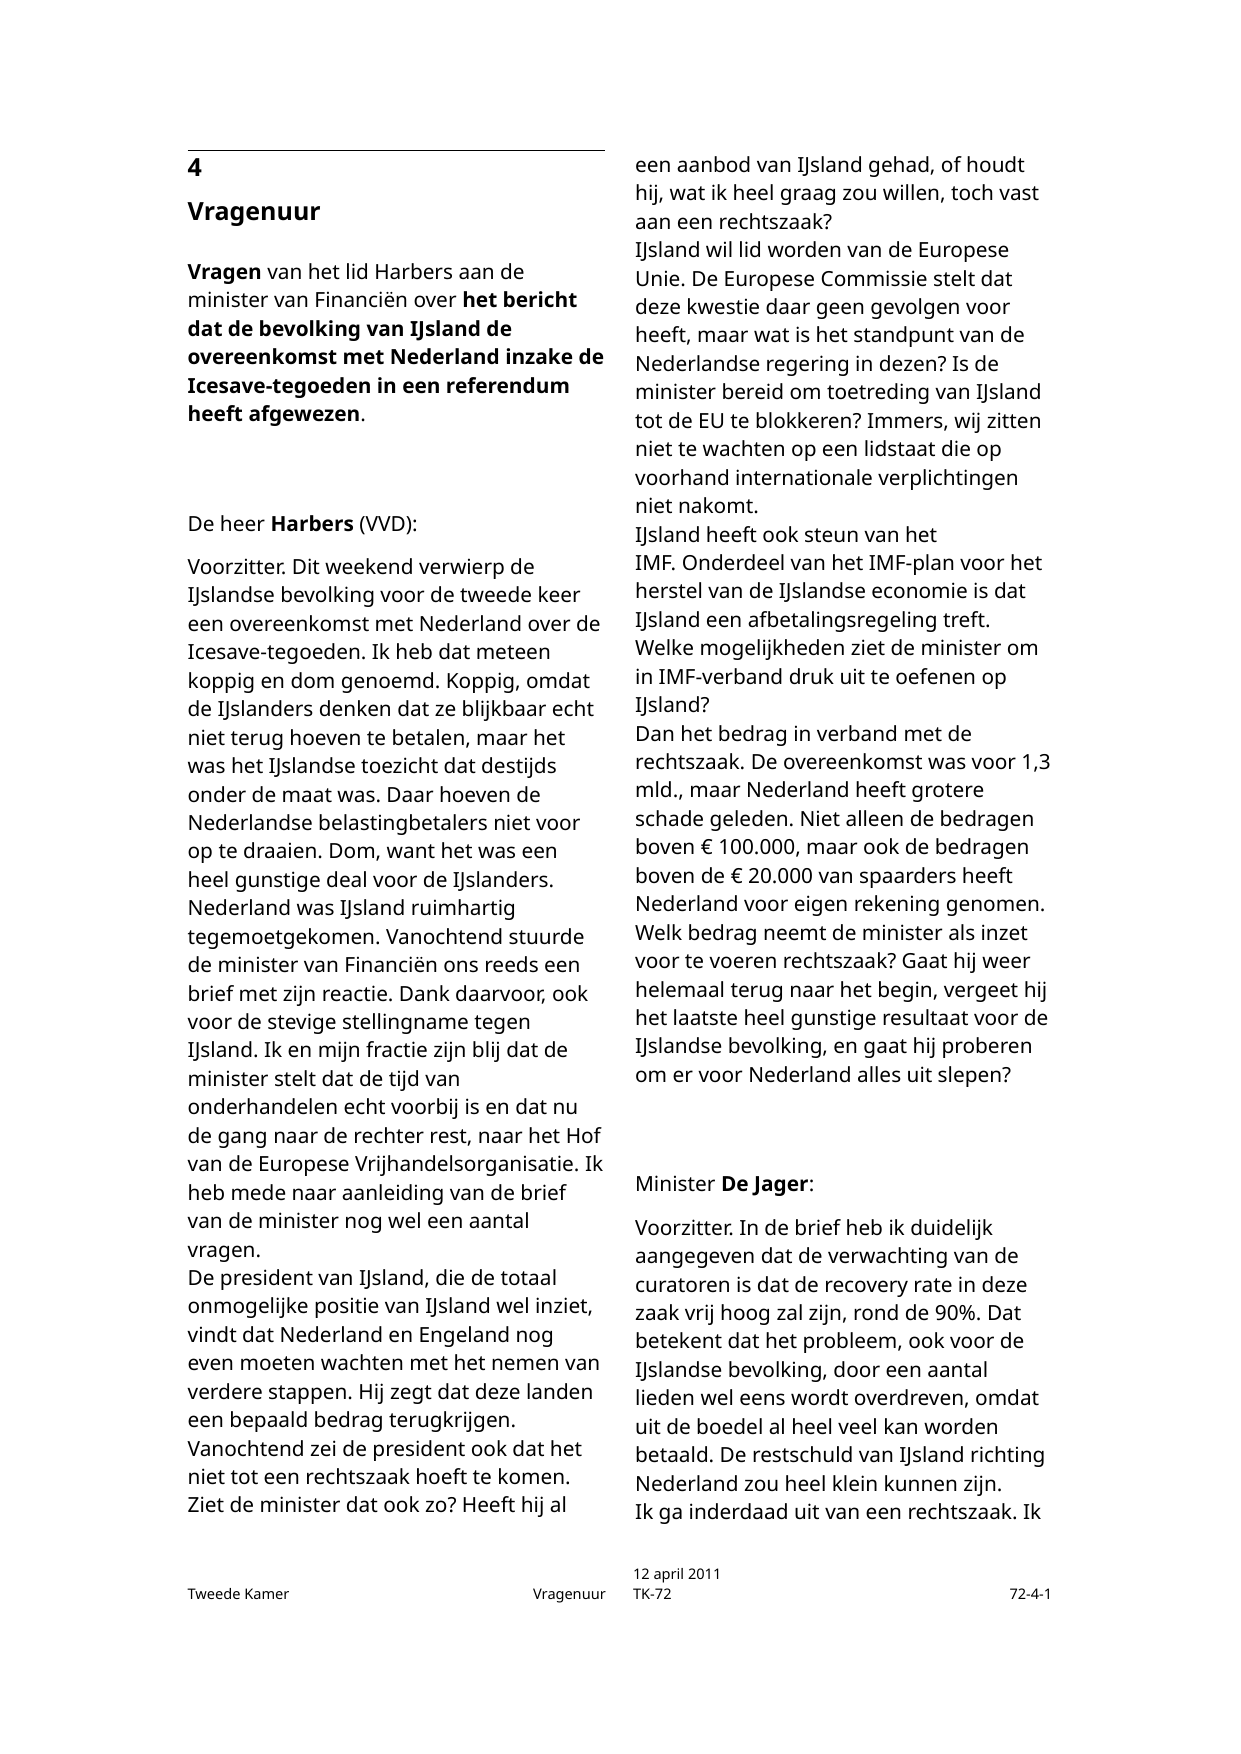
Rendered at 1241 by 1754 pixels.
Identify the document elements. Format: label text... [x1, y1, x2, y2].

text Dan het bedrag in verband met de rechtszaak. De overeenkomst was voor 1,3 mld., maar Nederland heeft grotere schade geleden. Niet alleen de bedragen boven € 100.000, maar ook de bedragen boven de € 20.000 van spaarders heeft Nederland voor eigen rekening genomen. Welk bedrag neemt de minister als inzet voor te voeren rechtszaak? Gaat hij weer helemaal terug naar het begin, vergeet hij het laatste heel gunstige resultaat voor de IJslandse bevolking, en gaat hij proberen om er voor Nederland alles uit slepen? [635, 719, 1053, 1088]
text Minister De Jager: [635, 1169, 1053, 1198]
text 4 [187, 151, 605, 184]
text  [187, 458, 605, 486]
text IJsland wil lid worden van de Europese Unie. De Europese Commissie stelt dat deze kwestie daar geen gevolgen voor heeft, maar wat is het standpunt van de Nederlandse regering in dezen? Is de minister bereid om toetreding van IJsland tot de EU te blokkeren? Immers, wij zitten niet te wachten op een lidstaat die op voorhand internationale verplichtingen niet nakomt. [635, 235, 1053, 520]
text  [635, 1118, 1053, 1147]
text Vragen van het lid Harbers aan de minister van Financiën over het bericht dat de bevolking van IJsland de overeenkomst met Nederland inzake de Icesave-tegoeden in een referendum heeft afgewezen. [187, 257, 605, 428]
text De president van IJsland, die de totaal onmogelijke positie van IJsland wel inziet, vindt dat Nederland en Engeland nog even moeten wachten met het nemen van verdere stappen. Hij zegt dat deze landen een bepaald bedrag terugkrijgen. Vanochtend zei de president ook dat het niet tot een rechtszaak hoeft te komen. Ziet de minister dat ook zo? Heeft hij al [187, 1263, 605, 1519]
text IJsland heeft ook steun van het IMF. Onderdeel van het IMF-plan voor het herstel van de IJslandse economie is dat IJsland een afbetalingsregeling treft. Welke mogelijkheden ziet de minister om in IMF-verband druk uit te oefenen op IJsland? [635, 520, 1053, 719]
text een aanbod van IJsland gehad, of houdt hij, wat ik heel graag zou willen, toch vast aan een rechtszaak? [635, 150, 1053, 235]
text Voorzitter. Dit weekend verwierp de IJslandse bevolking voor de tweede keer een overeenkomst met Nederland over de Icesave-tegoeden. Ik heb dat meteen koppig en dom genoemd. Koppig, omdat de IJslanders denken dat ze blijkbaar echt niet terug hoeven te betalen, maar het was het IJslandse toezicht dat destijds onder de maat was. Daar hoeven de Nederlandse belastingbetalers niet voor op te draaien. Dom, want het was een heel gunstige deal voor de IJslanders. Nederland was IJsland ruimhartig tegemoetgekomen. Vanochtend stuurde de minister van Financiën ons reeds een brief met zijn reactie. Dank daarvoor, ook voor de stevige stellingname tegen IJsland. Ik en mijn fractie zijn blij dat de minister stelt dat de tijd van onderhandelen echt voorbij is en dat nu de gang naar de rechter rest, naar het Hof van de Europese Vrijhandelsorganisatie. Ik heb mede naar aanleiding van de brief van de minister nog wel een aantal vragen. [187, 552, 605, 1263]
text Ik ga inderdaad uit van een rechtszaak. Ik [635, 1497, 1053, 1526]
text Voorzitter. In de brief heb ik duidelijk aangegeven dat de verwachting van de curatoren is dat de recovery rate in deze zaak vrij hoog zal zijn, rond de 90%. Dat betekent dat het probleem, ook voor de IJslandse bevolking, door een aantal lieden wel eens wordt overdreven, omdat uit de boedel al heel veel kan worden betaald. De restschuld van IJsland richting Nederland zou heel klein kunnen zijn. [635, 1213, 1053, 1497]
text Vragenuur [187, 193, 605, 227]
text De heer Harbers (VVD): [187, 509, 605, 537]
